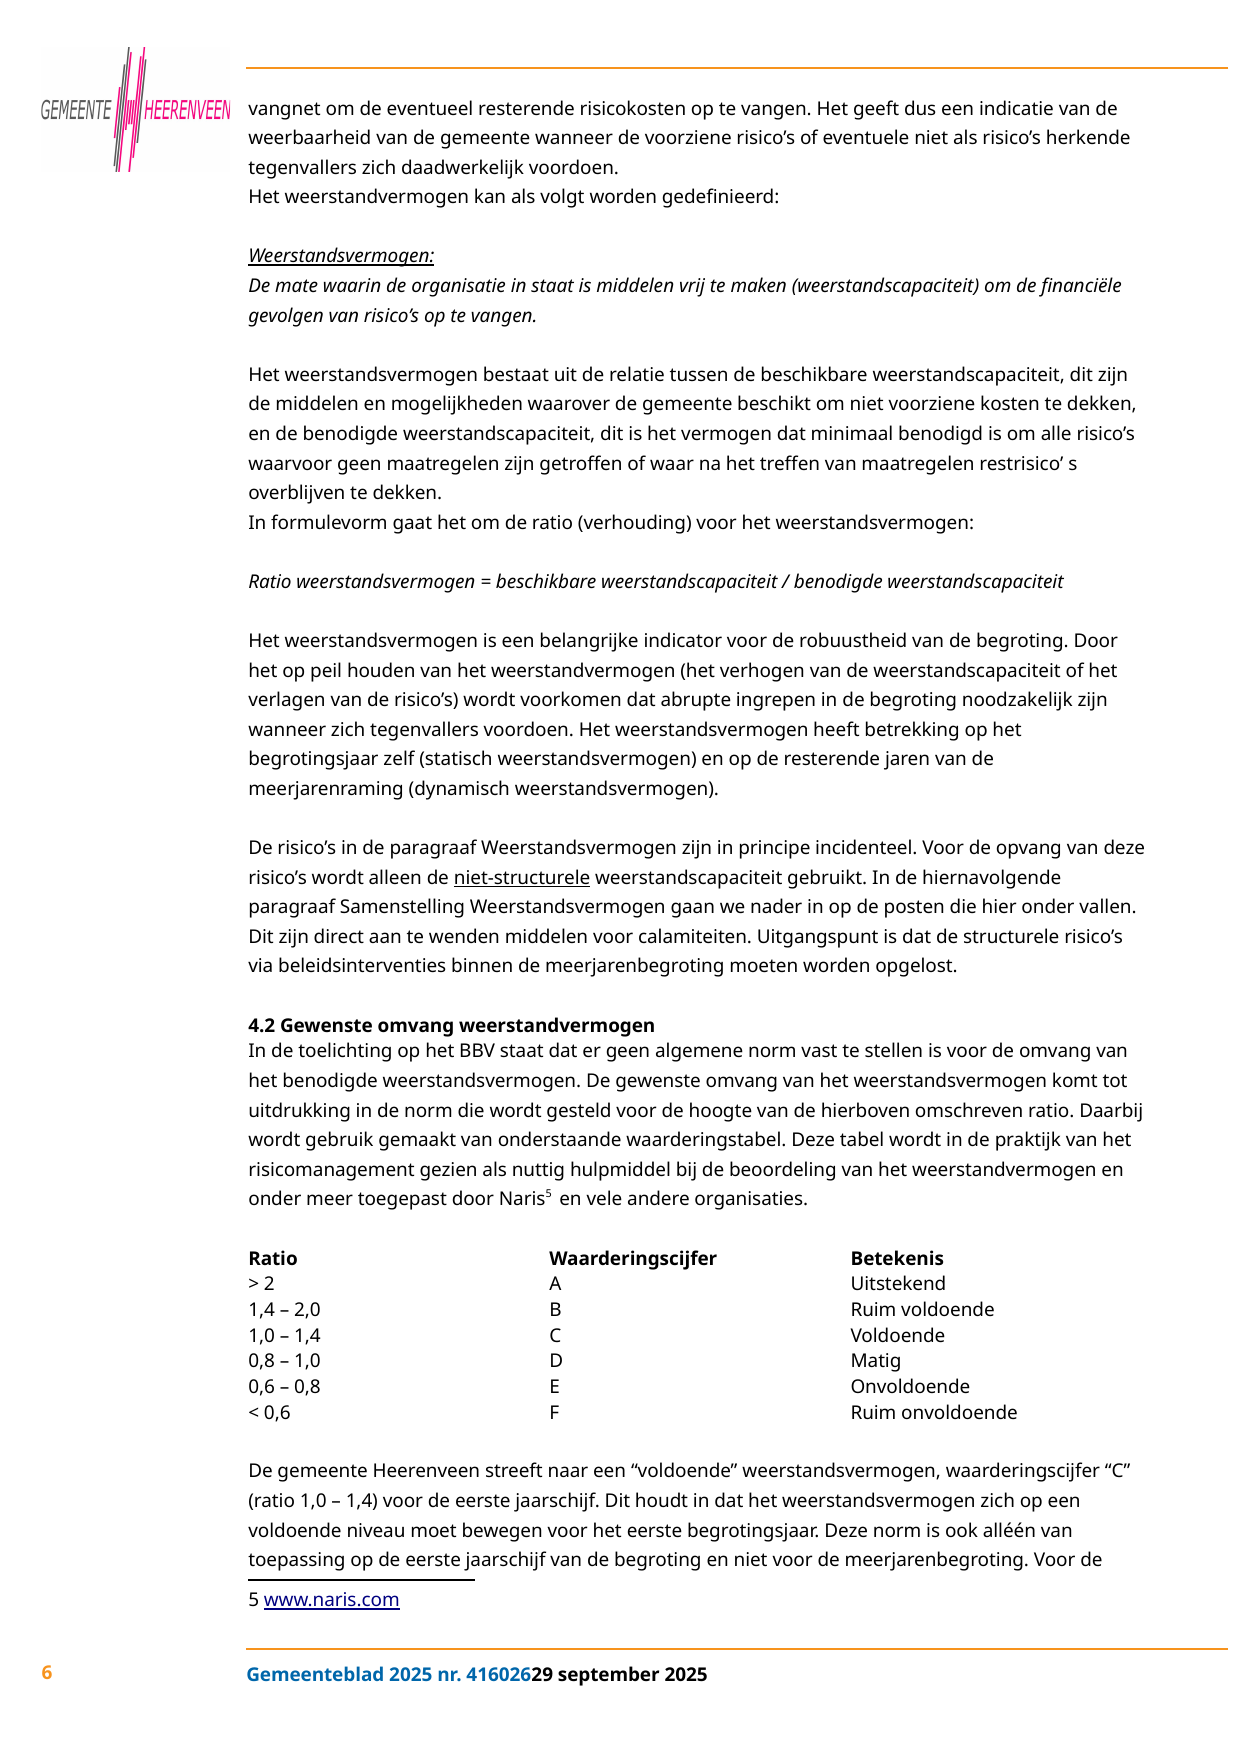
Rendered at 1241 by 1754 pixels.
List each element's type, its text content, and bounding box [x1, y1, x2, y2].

table_cell C [549, 1322, 850, 1348]
text www.naris.com [248, 1586, 1152, 1612]
table_cell Onvoldoende [850, 1374, 1152, 1399]
table_cell < 0,6 [248, 1399, 549, 1425]
table_cell B [549, 1296, 850, 1322]
text Het weerstandsvermogen bestaat uit de relatie tussen de beschikbare weerstandscapaciteit, dit zijn de middelen en mogelijkheden waarover de gemeente beschikt om niet voorziene kosten te dekken, en de benodigde weerstandscapaciteit, dit is het vermogen dat minimaal benodigd is om alle risico’s waarvoor geen maatregelen zijn getroffen of waar na het treffen van maatregelen restrisico’ s overblijven te dekken. [248, 361, 1152, 505]
table_cell Voldoende [850, 1322, 1152, 1348]
table_cell Uitstekend [850, 1271, 1152, 1296]
table_cell 1,0 – 1,4 [248, 1322, 549, 1348]
text Ratio weerstandsvermogen = beschikbare weerstandscapaciteit / benodigde weerstandscapaciteit [248, 568, 1152, 594]
text De gemeente Heerenveen streeft naar een “voldoende” weerstandsvermogen, waarderingscijfer “C” (ratio 1,0 – 1,4) voor de eerste jaarschijf. Dit houdt in dat het weerstandsvermogen zich op een voldoende niveau moet bewegen voor het eerste begrotingsjaar. Deze norm is ook alléén van toepassing op de eerste jaarschijf van de begroting en niet voor de meerjarenbegroting. Voor de [248, 1458, 1152, 1572]
table_cell 1,4 – 2,0 [248, 1296, 549, 1322]
table_cell 0,8 – 1,0 [248, 1348, 549, 1373]
table_cell A [549, 1271, 850, 1296]
table_header Betekenis [850, 1245, 1152, 1271]
text In formulevorm gaat het om de ratio (verhouding) voor het weerstandsvermogen: [248, 509, 1152, 535]
table_cell D [549, 1348, 850, 1373]
text Het weerstandsvermogen is een belangrijke indicator voor de robuustheid van de begroting. Door het op peil houden van het weerstandvermogen (het verhogen van de weerstandscapaciteit of het verlagen van de risico’s) wordt voorkomen dat abrupte ingrepen in de begroting noodzakelijk zijn wanneer zich tegenvallers voordoen. Het weerstandsvermogen heeft betrekking op het begrotingsjaar zelf (statisch weerstandsvermogen) en op de resterende jaren van de meerjarenraming (dynamisch weerstandsvermogen). [248, 627, 1152, 801]
text Weerstandsvermogen: [248, 243, 1152, 268]
table_cell > 2 [248, 1271, 549, 1296]
picture [41, 47, 231, 172]
table_cell Ruim onvoldoende [850, 1399, 1152, 1425]
text vangnet om de eventueel resterende risicokosten op te vangen. Het geeft dus een indicatie van de weerbaarheid van de gemeente wanneer de voorziene risico’s of eventuele niet als risico’s herkende tegenvallers zich daadwerkelijk voordoen. [248, 95, 1152, 180]
table_cell 0,6 – 0,8 [248, 1374, 549, 1399]
text Het weerstandvermogen kan als volgt worden gedefinieerd: [248, 183, 1152, 209]
text De mate waarin de organisatie in staat is middelen vrij te maken (weerstandscapaciteit) om de financiële gevolgen van risico’s op te vangen. [248, 272, 1152, 328]
table_cell Matig [850, 1348, 1152, 1373]
table_cell Ruim voldoende [850, 1296, 1152, 1322]
text 4.2 Gewenste omvang weerstandvermogen [248, 1012, 1152, 1038]
table_cell F [549, 1399, 850, 1425]
table_cell E [549, 1374, 850, 1399]
text In de toelichting op het BBV staat dat er geen algemene norm vast te stellen is voor de omvang van het benodigde weerstandsvermogen. De gewenste omvang van het weerstandsvermogen komt tot uitdrukking in de norm die wordt gesteld voor de hoogte van de hierboven omschreven ratio. Daarbij wordt gebruik gemaakt van onderstaande waarderingstabel. Deze tabel wordt in de praktijk van het risicomanagement gezien als nuttig hulpmiddel bij de beoordeling van het weerstandvermogen en onder meer toegepast door Naris en vele andere organisaties. [248, 1038, 1152, 1211]
table_header Ratio [248, 1245, 549, 1271]
table_header Waarderingscijfer [549, 1245, 850, 1271]
text De risico’s in de paragraaf Weerstandsvermogen zijn in principe incidenteel. Voor de opvang van deze risico’s wordt alleen de niet-structurele weerstandscapaciteit gebruikt. In de hiernavolgende paragraaf Samenstelling Weerstandsvermogen gaan we nader in op de posten die hier onder vallen. Dit zijn direct aan te wenden middelen voor calamiteiten. Uitgangspunt is dat de structurele risico’s via beleidsinterventies binnen de meerjarenbegroting moeten worden opgelost. [248, 834, 1152, 978]
